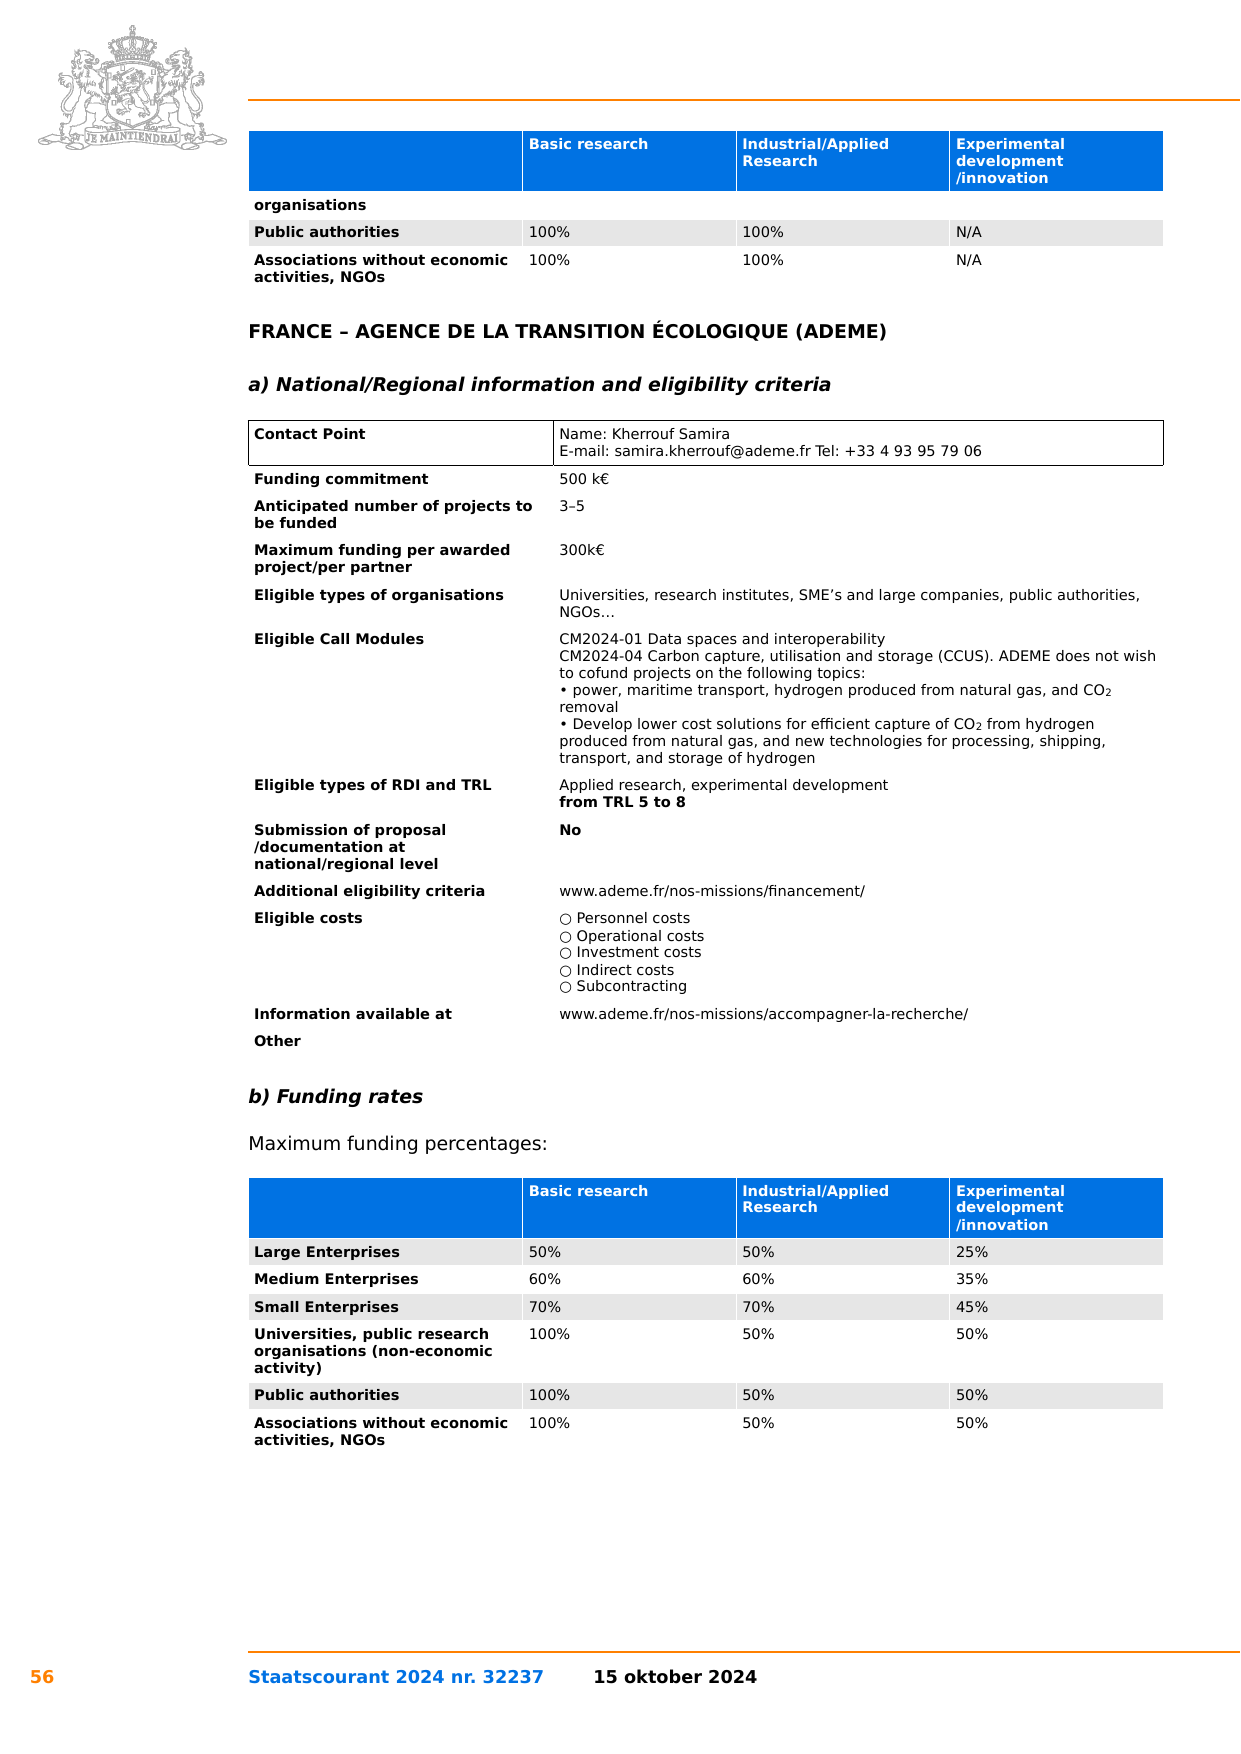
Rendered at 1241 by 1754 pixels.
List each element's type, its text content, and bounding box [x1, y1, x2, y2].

table_header Industrial/Applied Research [737, 131, 949, 191]
table_cell 45% [950, 1294, 1163, 1320]
table_cell Associations without economic activities, NGOs [249, 1410, 522, 1453]
table_cell Associations without economic activities, NGOs [249, 247, 522, 290]
table_cell 100% [523, 220, 736, 246]
table_cell Medium Enterprises [249, 1266, 522, 1293]
table_header Contact Point [249, 421, 553, 465]
table_cell 50% [950, 1321, 1163, 1382]
table_cell 100% [737, 220, 949, 246]
table_cell 50% [523, 1239, 736, 1265]
table_cell 100% [523, 1383, 736, 1409]
table_header [249, 1178, 522, 1238]
table_cell Other [249, 1029, 553, 1055]
table_cell 50% [950, 1410, 1163, 1453]
table_cell www.ademe.fr/nos-missions/financement/ [554, 878, 1163, 905]
table_cell organisations [249, 192, 522, 219]
table_cell Small Enterprises [249, 1294, 522, 1320]
table_cell 100% [523, 247, 736, 290]
table_cell 70% [737, 1294, 949, 1320]
table_cell Funding commitment [249, 466, 553, 492]
table_cell 100% [523, 1410, 736, 1453]
table_cell 100% [523, 1321, 736, 1382]
table_cell 50% [950, 1383, 1163, 1409]
subtitle a) National/Regional information and eligibility criteria [248, 373, 1163, 395]
table_cell 25% [950, 1239, 1163, 1265]
table_header Basic research [523, 1178, 736, 1238]
table_cell Eligible Call Modules [249, 626, 553, 772]
table_cell Additional eligibility criteria [249, 878, 553, 905]
subtitle FRANCE – AGENCE DE LA TRANSITION ÉCOLOGIQUE (ADEME) [248, 321, 1163, 343]
table_cell 100% [737, 247, 949, 290]
table_cell Information available at [249, 1001, 553, 1027]
table_cell No [554, 817, 1163, 877]
table_header [249, 131, 522, 191]
table_cell N/A [950, 247, 1163, 290]
table_cell Anticipated number of projects to be funded [249, 493, 553, 537]
table_cell 50% [737, 1410, 949, 1453]
text Maximum funding percentages: [248, 1133, 1163, 1155]
subtitle b) Funding rates [248, 1086, 1163, 1108]
table_cell Maximum funding per awarded project/per partner [249, 538, 553, 581]
table_header Name: Kherrouf Samira E-mail: samira.kherrouf@ademe.fr Tel: +33 4 93 95 79 06 [554, 421, 1163, 465]
table_cell 50% [737, 1239, 949, 1265]
table_cell 70% [523, 1294, 736, 1320]
table_cell 300k€ [554, 538, 1163, 581]
table_cell [737, 192, 949, 219]
table_cell Public authorities [249, 1383, 522, 1409]
table_cell N/A [950, 220, 1163, 246]
table_cell Eligible costs [249, 906, 553, 1000]
table_cell Eligible types of RDI and TRL [249, 773, 553, 816]
table_cell Applied research, experimental development from TRL 5 to 8 [554, 773, 1163, 816]
table_cell Public authorities [249, 220, 522, 246]
table_cell CM2024-01 Data spaces and interoperability CM2024-04 Carbon capture, utilisation and storage (CCUS). ADEME does not wish to cofund projects on the following topics: • power, maritime transport, hydrogen produced from natural gas, and CO2 removal • Develop lower cost solutions for efficient capture of CO2 from hydrogen produced from natural gas, and new technologies for processing, shipping, transport, and storage of hydrogen [554, 626, 1163, 772]
table_cell 60% [737, 1266, 949, 1293]
table_cell www.ademe.fr/nos-missions/accompagner-la-recherche/ [554, 1001, 1163, 1027]
table_cell 60% [523, 1266, 736, 1293]
table_cell Eligible types of organisations [249, 582, 553, 625]
table_cell [950, 192, 1163, 219]
table_cell 3–5 [554, 493, 1163, 537]
table_cell 500 k€ [554, 466, 1163, 492]
table_cell ○ Personnel costs ○ Operational costs ○ Investment costs ○ Indirect costs ○ Subcontracting [554, 906, 1163, 1000]
table_cell Submission of proposal /documentation at national/regional level [249, 817, 553, 877]
table_cell Universities, public research organisations (non-economic activity) [249, 1321, 522, 1382]
table_cell Large Enterprises [249, 1239, 522, 1265]
table_cell 50% [737, 1383, 949, 1409]
table_cell 35% [950, 1266, 1163, 1293]
table_cell 50% [737, 1321, 949, 1382]
table_header Experimental development /innovation [950, 131, 1163, 191]
table_header Industrial/Applied Research [737, 1178, 949, 1238]
table_cell [523, 192, 736, 219]
table_cell Universities, research institutes, SME’s and large companies, public authorities, NGOs… [554, 582, 1163, 625]
table_cell [554, 1029, 1163, 1055]
table_header Experimental development /innovation [950, 1178, 1163, 1238]
picture [38, 25, 227, 150]
table_header Basic research [523, 131, 736, 191]
